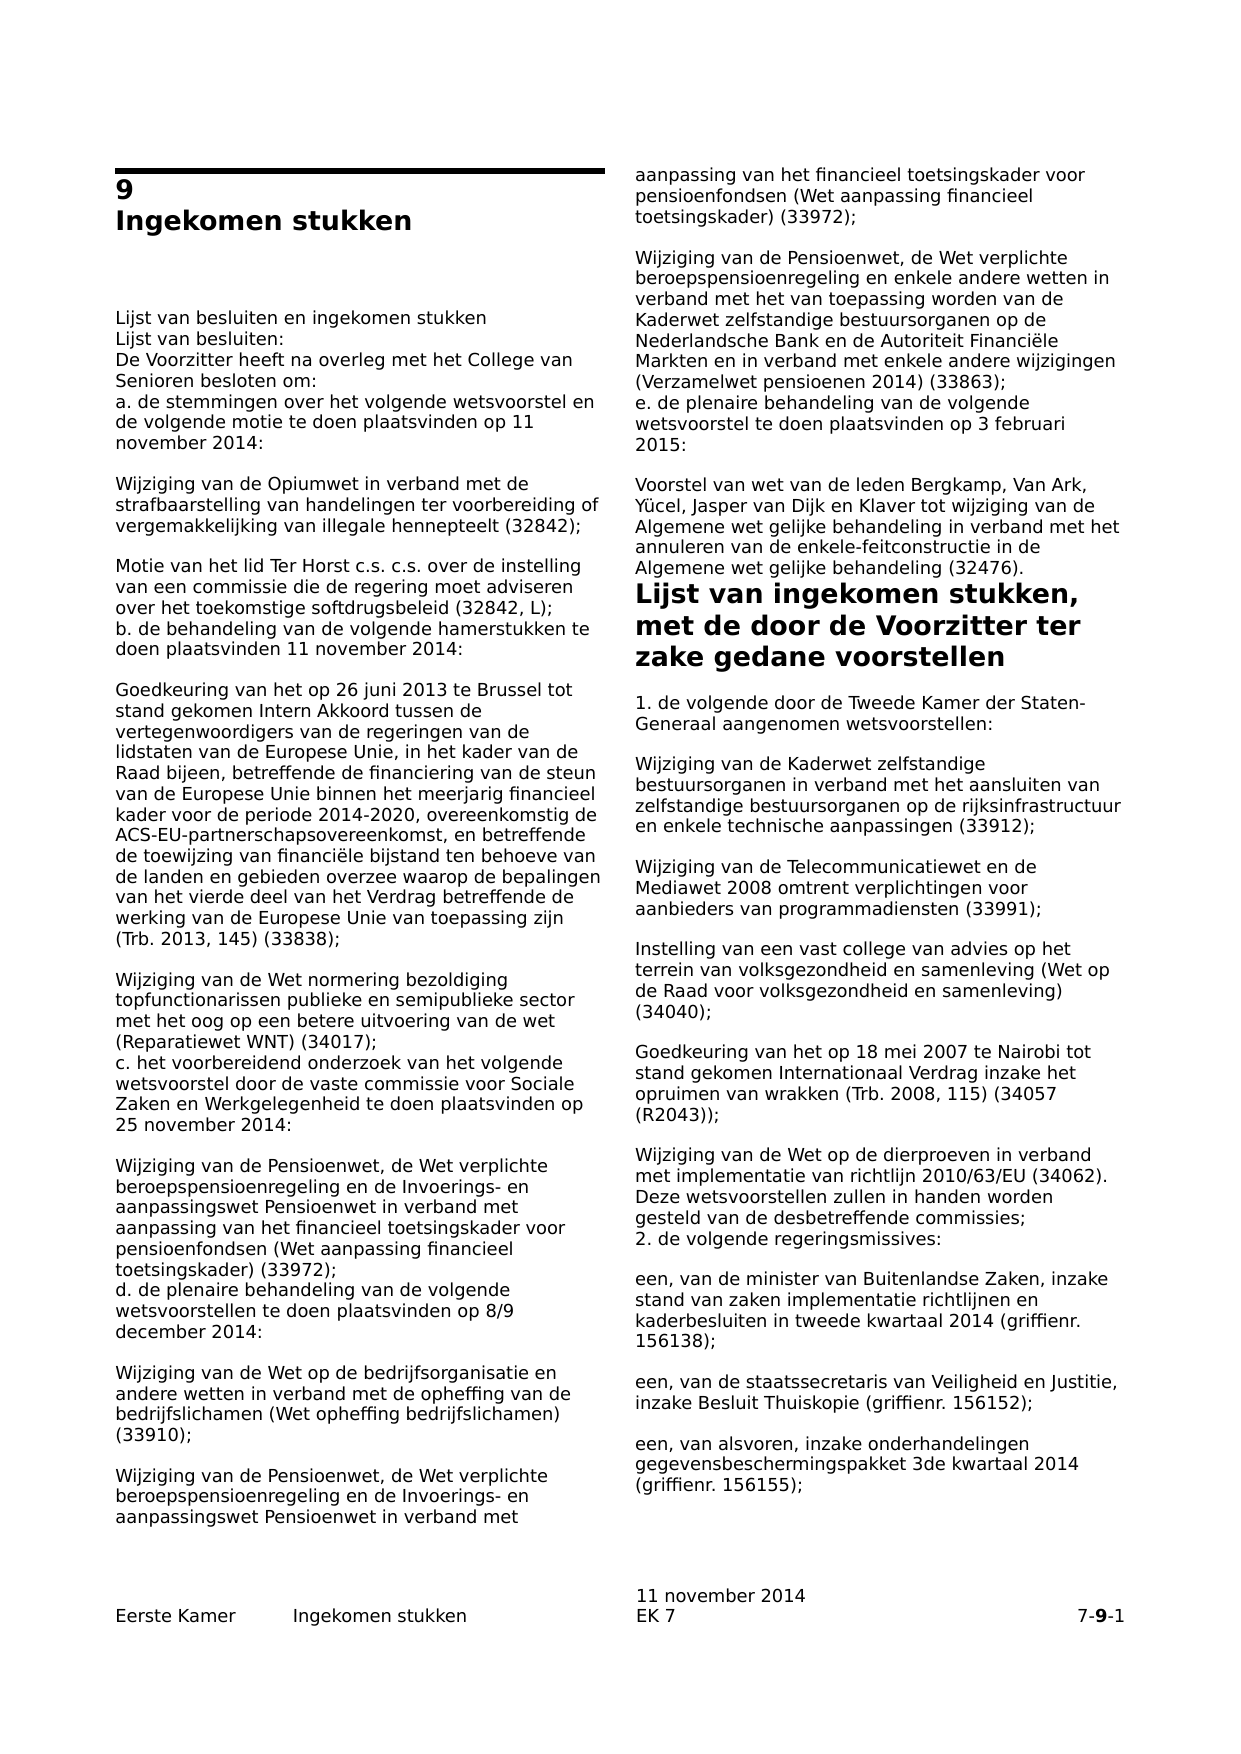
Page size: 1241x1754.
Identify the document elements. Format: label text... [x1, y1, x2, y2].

text Wijziging van de Pensioenwet, de Wet verplichte beroepspensioenregeling en de Invoerings- en aanpassingswet Pensioenwet in verband met aanpassing van het financieel toetsingskader voor pensioenfondsen (Wet aanpassing financieel toetsingskader) (33972); [115, 1156, 605, 1280]
text Goedkeuring van het op 26 juni 2013 te Brussel tot stand gekomen Intern Akkoord tussen de vertegenwoordigers van de regeringen van de lidstaten van de Europese Unie, in het kader van de Raad bijeen, betreffende de financiering van de steun van de Europese Unie binnen het meerjarig financieel kader voor de periode 2014-2020, overeenkomstig de ACS-EU-partnerschapsovereenkomst, en betreffende de toewijzing van financiële bijstand ten behoeve van de landen en gebieden overzee waarop de bepalingen van het vierde deel van het Verdrag betreffende de werking van de Europese Unie van toepassing zijn (Trb. 2013, 145) (33838); [115, 680, 605, 949]
text Wijziging van de Telecommunicatiewet en de Mediawet 2008 omtrent verplichtingen voor aanbieders van programmadiensten (33991); [635, 857, 1125, 919]
text e. de plenaire behandeling van de volgende wetsvoorstel te doen plaatsvinden op 3 februari 2015: [635, 393, 1125, 455]
text een, van alsvoren, inzake onderhandelingen gegevensbeschermingspakket 3de kwartaal 2014 (griffienr. 156155); [635, 1433, 1125, 1496]
text Lijst van besluiten: [115, 329, 605, 350]
text Wijziging van de Pensioenwet, de Wet verplichte beroepspensioenregeling en de Invoerings- en aanpassingswet Pensioenwet in verband met [115, 1466, 605, 1528]
text Wijziging van de Wet normering bezoldiging topfunctionarissen publieke en semipublieke sector met het oog op een betere uitvoering van de wet (Reparatiewet WNT) (34017); [115, 969, 605, 1052]
text een, van de staatssecretaris van Veiligheid en Justitie, inzake Besluit Thuiskopie (griffienr. 156152); [635, 1372, 1125, 1413]
text Wijziging van de Opiumwet in verband met de strafbaarstelling van handelingen ter voorbereiding of vergemakkelijking van illegale hennepteelt (32842); [115, 474, 605, 536]
text Voorstel van wet van de leden Bergkamp, Van Ark, Yücel, Jasper van Dijk en Klaver tot wijziging van de Algemene wet gelijke behandeling in verband met het annuleren van de enkele-feitconstructie in de Algemene wet gelijke behandeling (32476). [635, 475, 1125, 579]
text 2. de volgende regeringsmissives: [635, 1228, 1125, 1249]
text b. de behandeling van de volgende hamerstukken te doen plaatsvinden 11 november 2014: [115, 618, 605, 660]
text Motie van het lid Ter Horst c.s. c.s. over de instelling van een commissie die de regering moet adviseren over het toekomstige softdrugsbeleid (32842, L); [115, 556, 605, 618]
text Wijziging van de Wet op de dierproeven in verband met implementatie van richtlijn 2010/63/EU (34062). [635, 1145, 1125, 1187]
text Deze wetsvoorstellen zullen in handen worden gesteld van de desbetreffende commissies; [635, 1187, 1125, 1228]
text De Voorzitter heeft na overleg met het College van Senioren besloten om: [115, 350, 605, 391]
text Lijst van besluiten en ingekomen stukken [115, 308, 605, 329]
text een, van de minister van Buitenlandse Zaken, inzake stand van zaken implementatie richtlijnen en kaderbesluiten in tweede kwartaal 2014 (griffienr. 156138); [635, 1269, 1125, 1352]
text a. de stemmingen over het volgende wetsvoorstel en de volgende motie te doen plaatsvinden op 11 november 2014: [115, 391, 605, 454]
text Instelling van een vast college van advies op het terrein van volksgezondheid en samenleving (Wet op de Raad voor volksgezondheid en samenleving) (34040); [635, 939, 1125, 1022]
text 1. de volgende door de Tweede Kamer der Staten-Generaal aangenomen wetsvoorstellen: [635, 692, 1125, 734]
text c. het voorbereidend onderzoek van het volgende wetsvoorstel door de vaste commissie voor Sociale Zaken en Werkgelegenheid te doen plaatsvinden op 25 november 2014: [115, 1052, 605, 1136]
text Wijziging van de Wet op de bedrijfsorganisatie en andere wetten in verband met de opheffing van de bedrijfslichamen (Wet opheffing bedrijfslichamen) (33910); [115, 1363, 605, 1446]
title 9 Ingekomen stukken [115, 174, 605, 237]
title Lijst van ingekomen stukken, met de door de Voorzitter ter zake gedane voorstellen [635, 579, 1125, 672]
text Wijziging van de Pensioenwet, de Wet verplichte beroepspensioenregeling en enkele andere wetten in verband met het van toepassing worden van de Kaderwet zelfstandige bestuursorganen op de Nederlandsche Bank en de Autoriteit Financiële Markten en in verband met enkele andere wijzigingen (Verzamelwet pensioenen 2014) (33863); [635, 247, 1125, 393]
text Wijziging van de Kaderwet zelfstandige bestuursorganen in verband met het aansluiten van zelfstandige bestuursorganen op de rijksinfrastructuur en enkele technische aanpassingen (33912); [635, 754, 1125, 837]
text Goedkeuring van het op 18 mei 2007 te Nairobi tot stand gekomen Internationaal Verdrag inzake het opruimen van wrakken (Trb. 2008, 115) (34057 (R2043)); [635, 1042, 1125, 1125]
text aanpassing van het financieel toetsingskader voor pensioenfondsen (Wet aanpassing financieel toetsingskader) (33972); [635, 165, 1125, 227]
text d. de plenaire behandeling van de volgende wetsvoorstellen te doen plaatsvinden op 8/9 december 2014: [115, 1280, 605, 1343]
